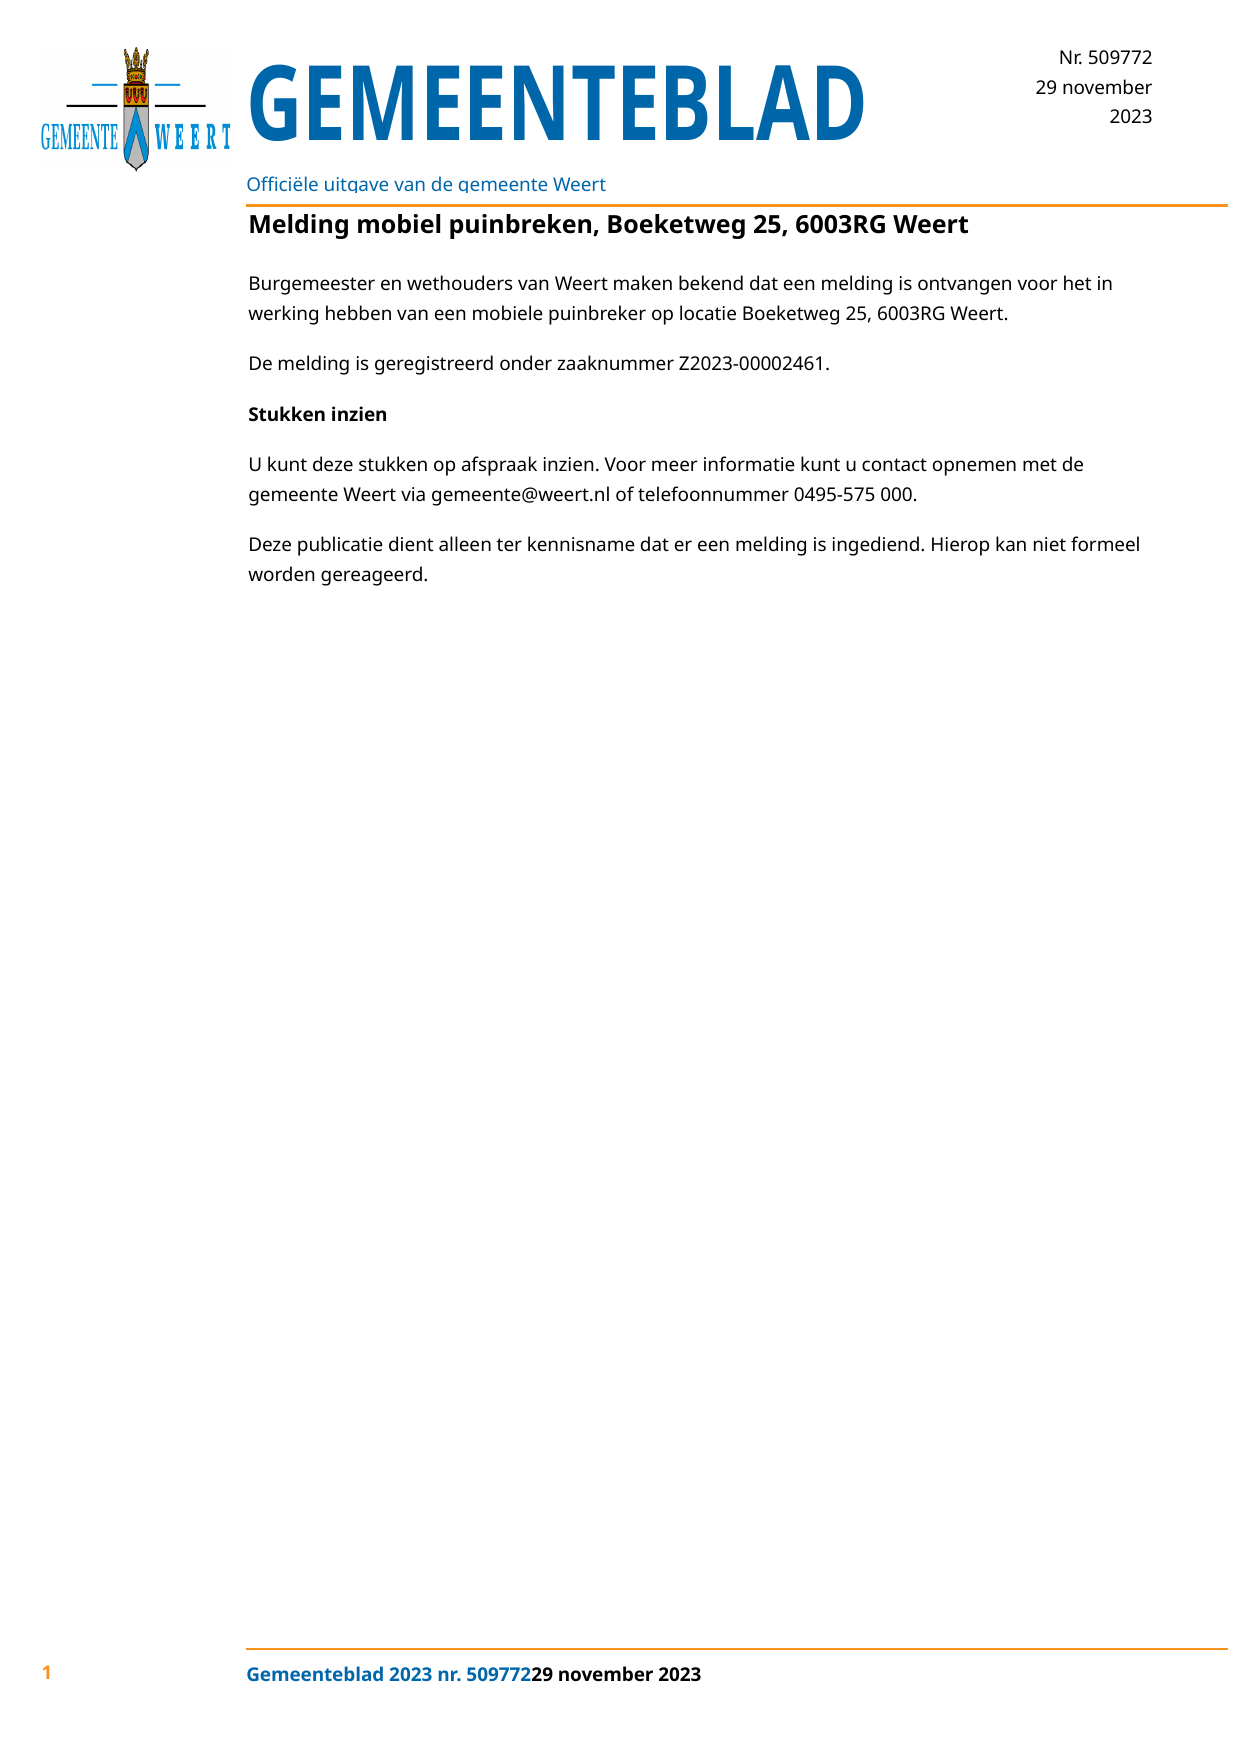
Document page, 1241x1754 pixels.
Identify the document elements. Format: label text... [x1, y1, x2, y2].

text U kunt deze stukken op afspraak inzien. Voor meer informatie kunt u contact opnemen met de gemeente Weert via gemeente@weert.nl of telefoonnummer 0495-575 000. [248, 451, 1152, 506]
text De melding is geregistreerd onder zaaknummer Z2023-00002461. [248, 350, 1152, 376]
text Deze publicatie dient alleen ter kennisname dat er een melding is ingediend. Hierop kan niet formeel worden gereageerd. [248, 531, 1152, 586]
text Stukken inzien [248, 401, 1152, 426]
text Burgemeester en wethouders van Weert maken bekend dat een melding is ontvangen voor het in werking hebben van een mobiele puinbreker op locatie Boeketweg 25, 6003RG Weert. [248, 270, 1152, 326]
text Melding mobiel puinbreken, Boeketweg 25, 6003RG Weert [248, 207, 1152, 241]
picture [41, 47, 231, 172]
